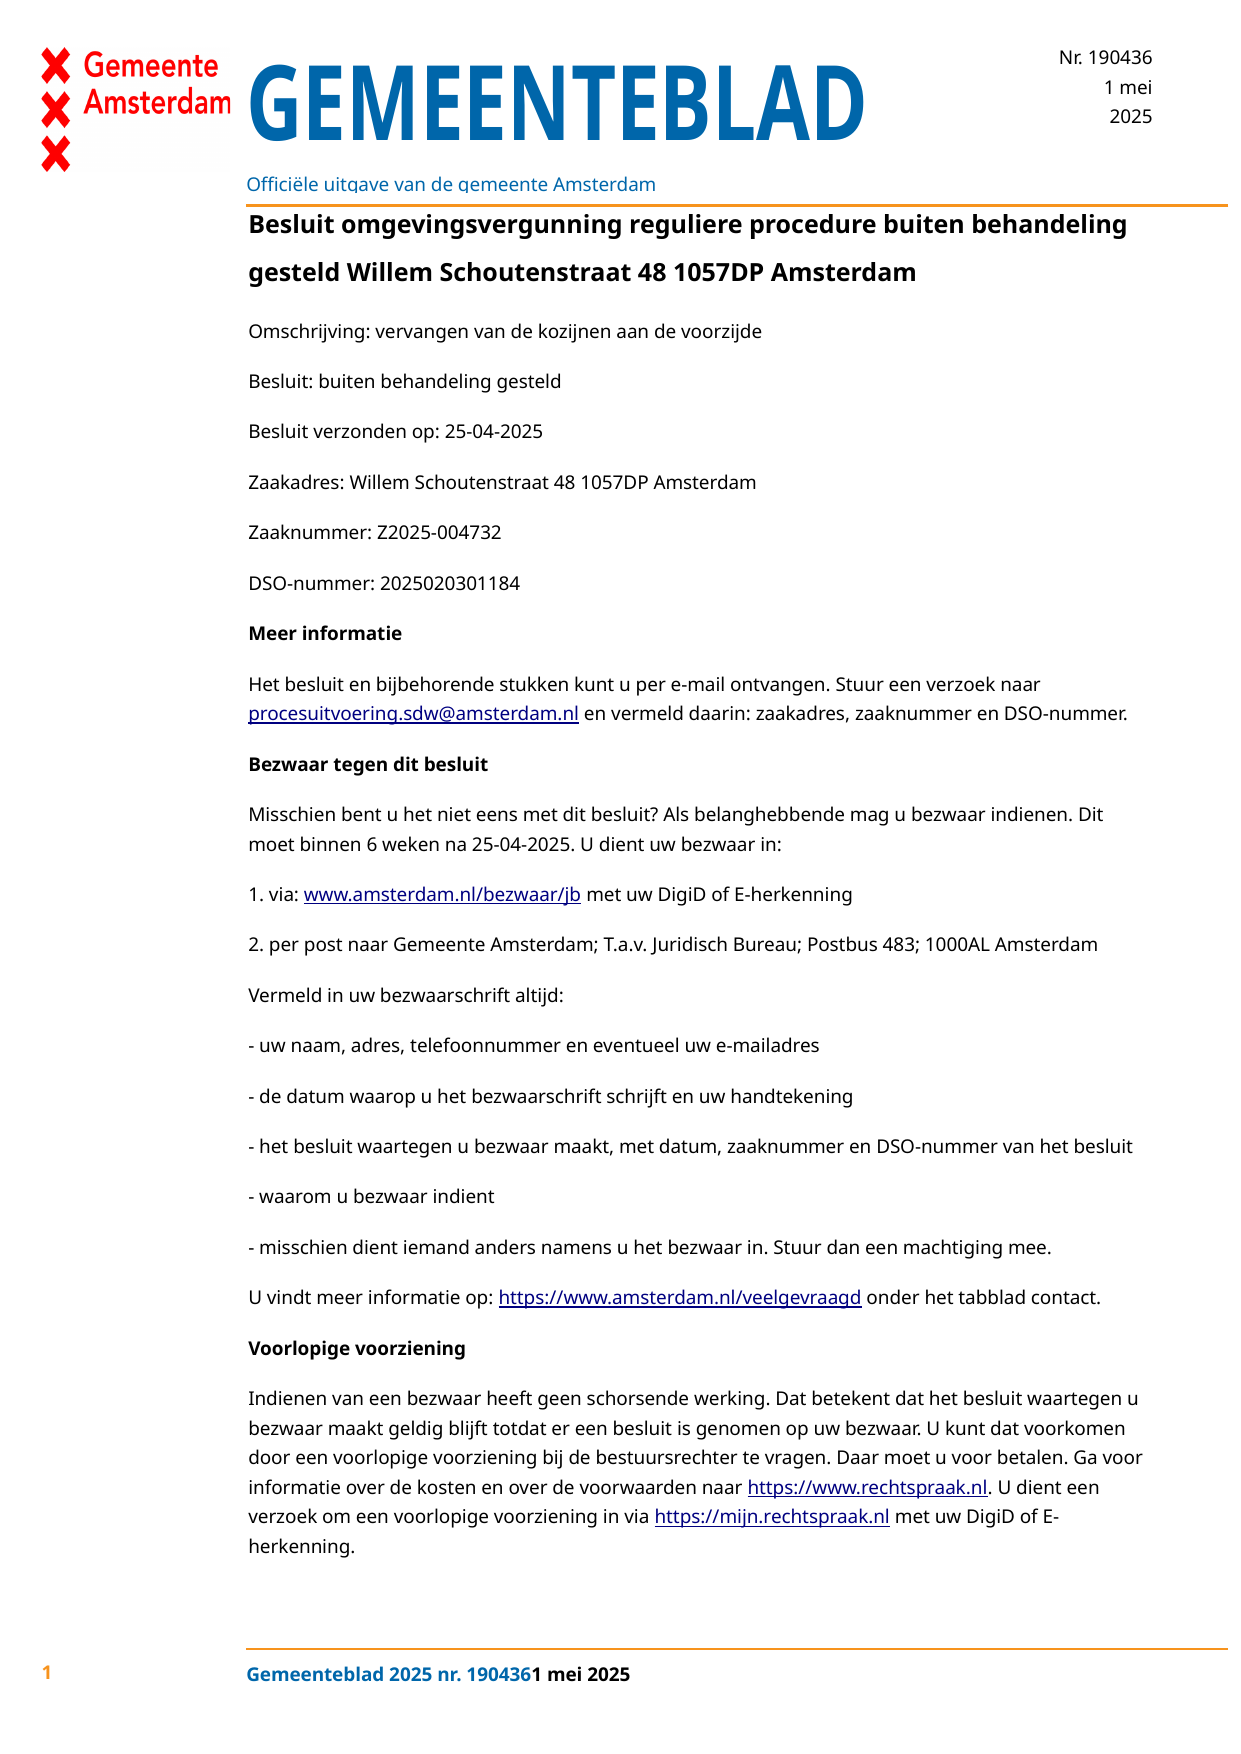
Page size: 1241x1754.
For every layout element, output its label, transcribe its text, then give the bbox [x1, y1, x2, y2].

text - uw naam, adres, telefoonnummer en eventueel uw e-mailadres [248, 1032, 1152, 1058]
text - de datum waarop u het bezwaarschrift schrijft en uw handtekening [248, 1083, 1152, 1109]
text - misschien dient iemand anders namens u het bezwaar in. Stuur dan een machtiging mee. [248, 1234, 1152, 1260]
text 2. per post naar Gemeente Amsterdam; T.a.v. Juridisch Bureau; Postbus 483; 1000AL Amsterdam [248, 932, 1152, 957]
text Het besluit en bijbehorende stukken kunt u per e-mail ontvangen. Stuur een verzoek naar procesuitvoering.sdw@amsterdam.nl en vermeld daarin: zaakadres, zaaknummer en DSO-nummer. [248, 671, 1152, 726]
picture [41, 47, 231, 172]
text - het besluit waartegen u bezwaar maakt, met datum, zaaknummer en DSO-nummer van het besluit [248, 1133, 1152, 1159]
text Zaaknummer: Z2025-004732 [248, 519, 1152, 545]
text Vermeld in uw bezwaarschrift altijd: [248, 982, 1152, 1008]
text Bezwaar tegen dit besluit [248, 751, 1152, 777]
text Voorlopige voorziening [248, 1335, 1152, 1361]
text DSO-nummer: 2025020301184 [248, 570, 1152, 596]
text Besluit: buiten behandeling gesteld [248, 368, 1152, 394]
text - waarom u bezwaar indient [248, 1184, 1152, 1209]
text U vindt meer informatie op: https://www.amsterdam.nl/veelgevraagd onder het tabblad contact. [248, 1284, 1152, 1310]
text Besluit omgevingsvergunning reguliere procedure buiten behandeling gesteld Willem Schoutenstraat 48 1057DP Amsterdam [248, 207, 1152, 288]
text Meer informatie [248, 620, 1152, 646]
text Omschrijving: vervangen van de kozijnen aan de voorzijde [248, 318, 1152, 344]
text Indienen van een bezwaar heeft geen schorsende werking. Dat betekent dat het besluit waartegen u bezwaar maakt geldig blijft totdat er een besluit is genomen op uw bezwaar. U kunt dat voorkomen door een voorlopige voorziening bij de bestuursrechter te vragen. Daar moet u voor betalen. Ga voor informatie over de kosten en over de voorwaarden naar https://www.rechtspraak.nl. U dient een verzoek om een voorlopige voorziening in via https://mijn.rechtspraak.nl met uw DigiD of E-herkenning. [248, 1385, 1152, 1559]
text Misschien bent u het niet eens met dit besluit? Als belanghebbende mag u bezwaar indienen. Dit moet binnen 6 weken na 25-04-2025. U dient uw bezwaar in: [248, 801, 1152, 857]
text Zaakadres: Willem Schoutenstraat 48 1057DP Amsterdam [248, 469, 1152, 495]
text 1. via: www.amsterdam.nl/bezwaar/jb met uw DigiD of E-herkenning [248, 881, 1152, 907]
text Besluit verzonden op: 25-04-2025 [248, 419, 1152, 444]
